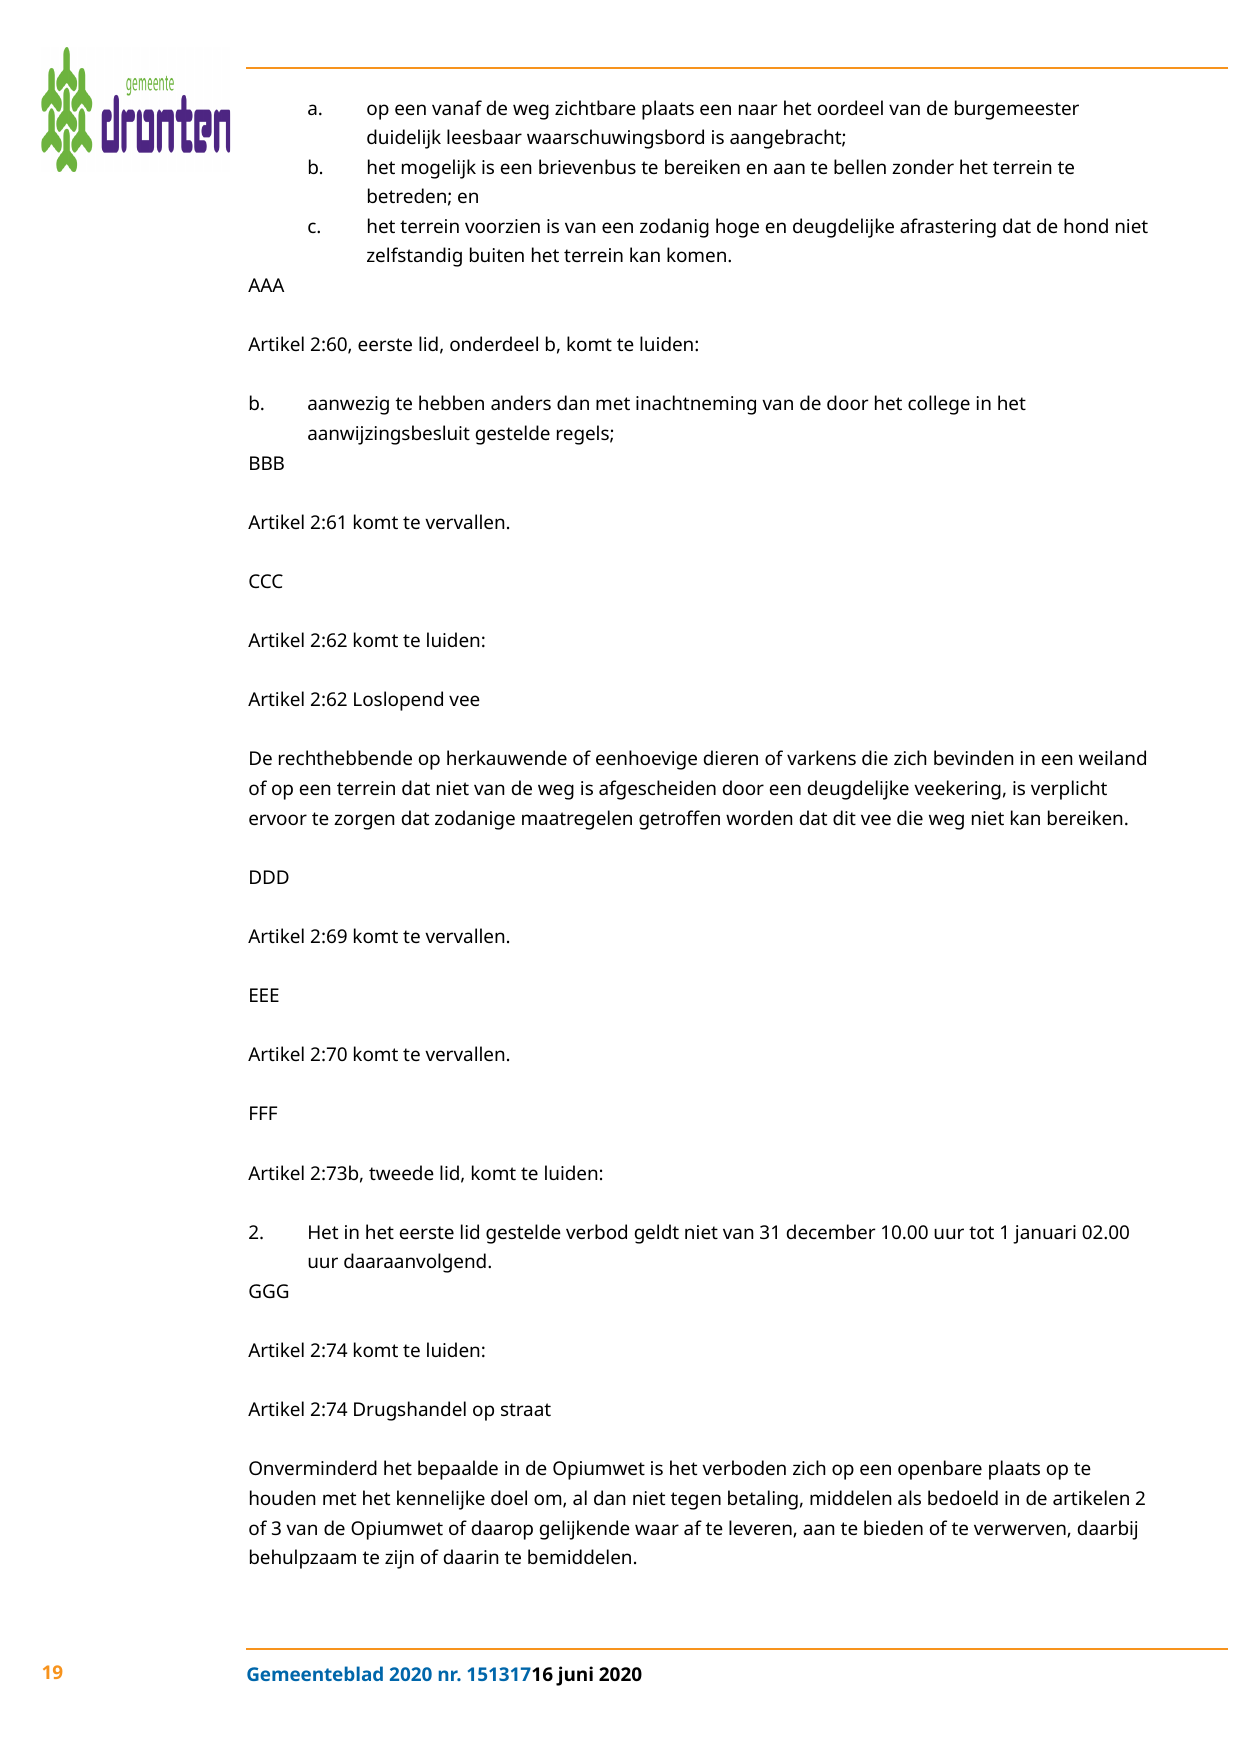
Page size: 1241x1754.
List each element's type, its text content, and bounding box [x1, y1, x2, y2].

picture [41, 47, 231, 172]
list het terrein voorzien is van een zodanig hoge en deugdelijke afrastering dat de hond niet zelfstandig buiten het terrein kan komen. [307, 213, 1152, 268]
text Artikel 2:62 komt te luiden: [248, 627, 1152, 653]
text Artikel 2:60, eerste lid, onderdeel b, komt te luiden: [248, 331, 1152, 357]
text Artikel 2:74 Drugshandel op straat [248, 1396, 1152, 1422]
list Het in het eerste lid gestelde verbod geldt niet van 31 december 10.00 uur tot 1 januari 02.00 uur daaraanvolgend. [248, 1219, 1152, 1274]
text GGG [248, 1278, 1152, 1304]
text Artikel 2:74 komt te luiden: [248, 1337, 1152, 1363]
text DDD [248, 864, 1152, 890]
text AAA [248, 272, 1152, 298]
text Artikel 2:70 komt te vervallen. [248, 1041, 1152, 1067]
text CCC [248, 568, 1152, 594]
text FFF [248, 1101, 1152, 1126]
text Artikel 2:69 komt te vervallen. [248, 923, 1152, 949]
text Artikel 2:73b, tweede lid, komt te luiden: [248, 1160, 1152, 1186]
text BBB [248, 450, 1152, 476]
text Artikel 2:62 Loslopend vee [248, 686, 1152, 712]
list aanwezig te hebben anders dan met inachtneming van de door het college in het aanwijzingsbesluit gestelde regels; [248, 391, 1152, 446]
list op een vanaf de weg zichtbare plaats een naar het oordeel van de burgemeester duidelijk leesbaar waarschuwingsbord is aangebracht; [307, 95, 1152, 150]
text Onverminderd het bepaalde in de Opiumwet is het verboden zich op een openbare plaats op te houden met het kennelijke doel om, al dan niet tegen betaling, middelen als bedoeld in de artikelen 2 of 3 van de Opiumwet of daarop gelijkende waar af te leveren, aan te bieden of te verwerven, daarbij behulpzaam te zijn of daarin te bemiddelen. [248, 1456, 1152, 1570]
list het mogelijk is een brievenbus te bereiken en aan te bellen zonder het terrein te betreden; en [307, 154, 1152, 209]
text EEE [248, 982, 1152, 1008]
text Artikel 2:61 komt te vervallen. [248, 509, 1152, 535]
text De rechthebbende op herkauwende of eenhoevige dieren of varkens die zich bevinden in een weiland of op een terrein dat niet van de weg is afgescheiden door een deugdelijke veekering, is verplicht ervoor te zorgen dat zodanige maatregelen getroffen worden dat dit vee die weg niet kan bereiken. [248, 746, 1152, 831]
